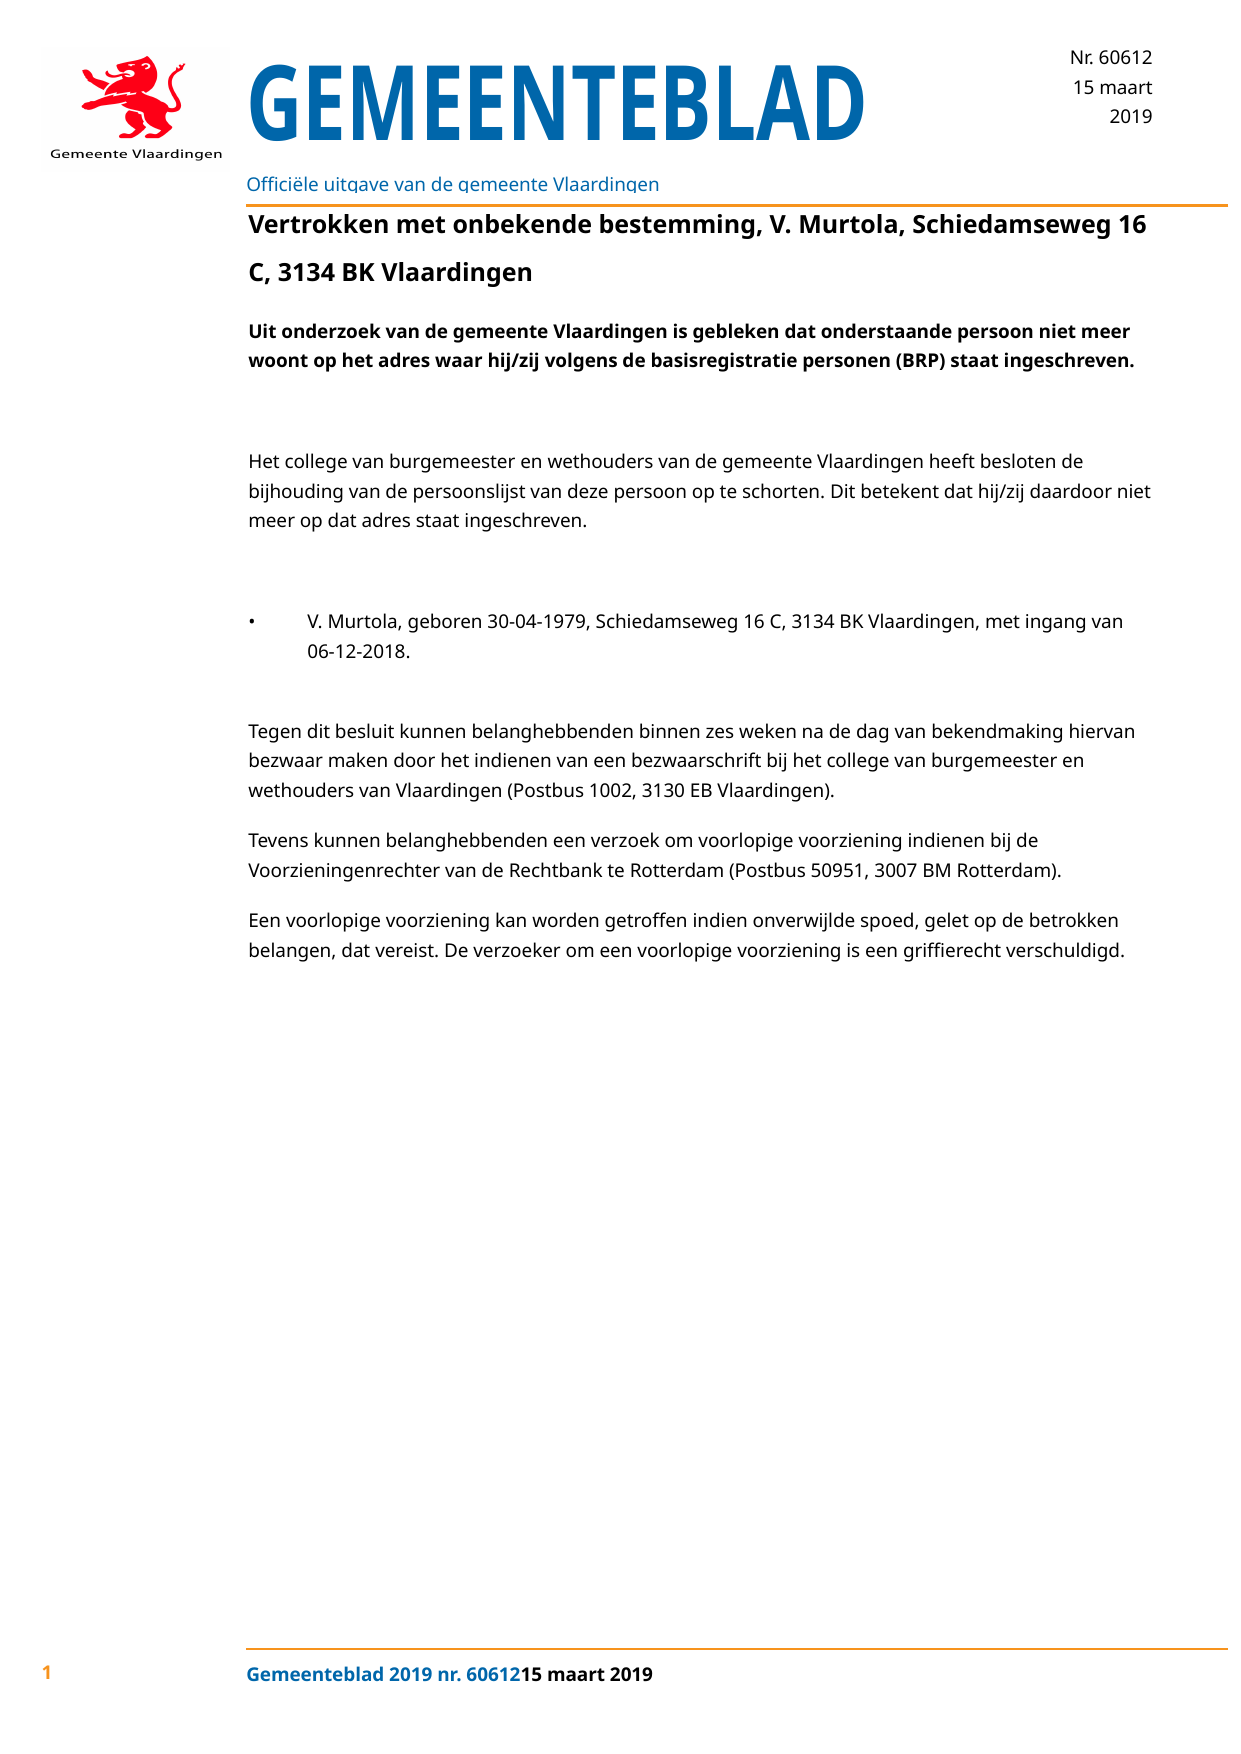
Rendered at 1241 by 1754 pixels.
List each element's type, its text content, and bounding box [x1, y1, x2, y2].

text Uit onderzoek van de gemeente Vlaardingen is gebleken dat onderstaande persoon niet meer woont op het adres waar hij/zij volgens de basisregistratie personen (BRP) staat ingeschreven. [248, 318, 1152, 373]
text Een voorlopige voorziening kan worden getroffen indien onverwijlde spoed, gelet op de betrokken belangen, dat vereist. De verzoeker om een voorlopige voorziening is een griffierecht verschuldigd. [248, 907, 1152, 963]
text Vertrokken met onbekende bestemming, V. Murtola, Schiedamseweg 16 C, 3134 BK Vlaardingen [248, 207, 1152, 288]
text Tevens kunnen belanghebbenden een verzoek om voorlopige voorziening indienen bij de Voorzieningenrechter van de Rechtbank te Rotterdam (Postbus 50951, 3007 BM Rotterdam). [248, 827, 1152, 883]
picture [41, 47, 231, 172]
list V. Murtola, geboren 30-04-1979, Schiedamseweg 16 C, 3134 BK Vlaardingen, met ingang van 06-12-2018. [248, 608, 1152, 664]
text Het college van burgemeester en wethouders van de gemeente Vlaardingen heeft besloten de bijhouding van de persoonslijst van deze persoon op te schorten. Dit betekent dat hij/zij daardoor niet meer op dat adres staat ingeschreven. [248, 448, 1152, 533]
text Tegen dit besluit kunnen belanghebbenden binnen zes weken na de dag van bekendmaking hiervan bezwaar maken door het indienen van een bezwaarschrift bij het college van burgemeester en wethouders van Vlaardingen (Postbus 1002, 3130 EB Vlaardingen). [248, 718, 1152, 803]
